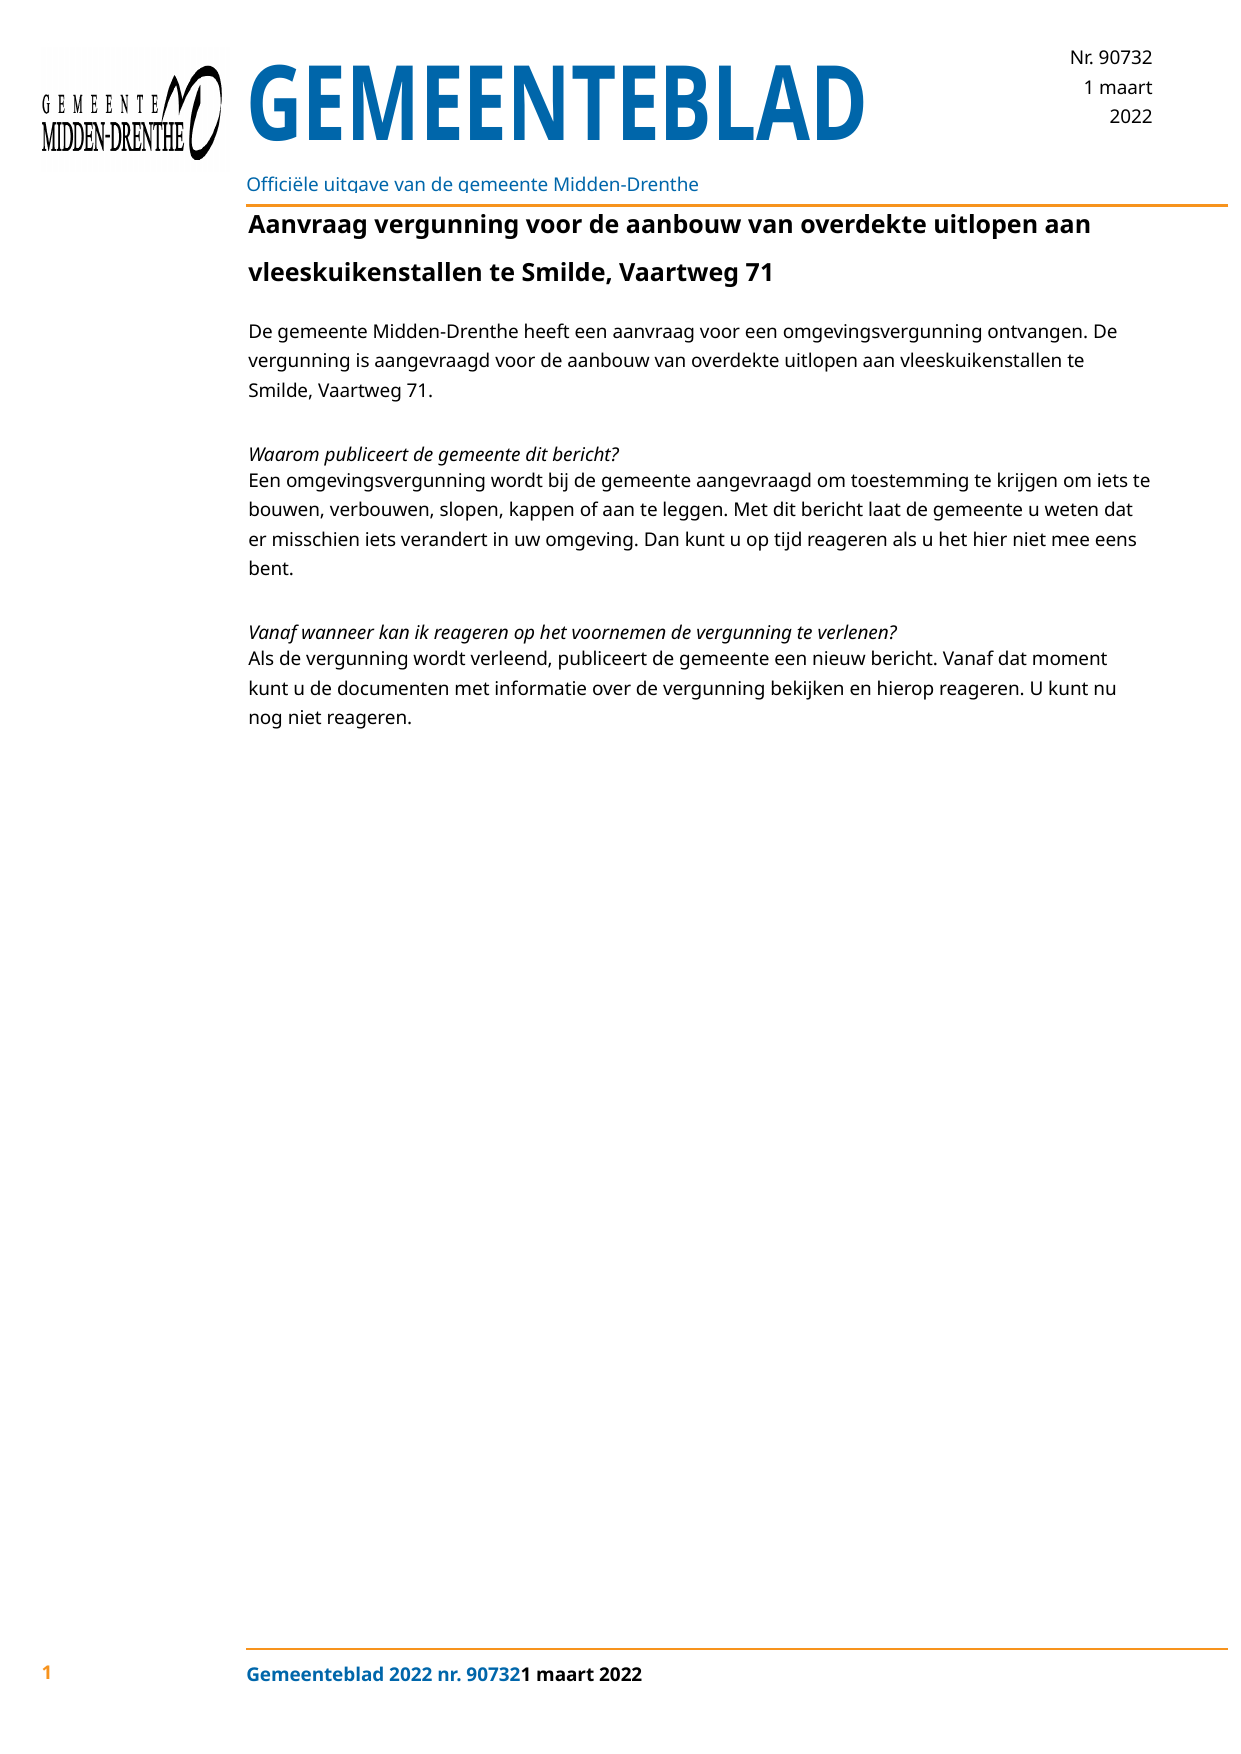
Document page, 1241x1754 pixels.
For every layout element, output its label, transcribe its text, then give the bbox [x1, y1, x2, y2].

text Vanaf wanneer kan ik reageren op het voornemen de vergunning te verlenen? [248, 619, 1152, 645]
text Aanvraag vergunning voor de aanbouw van overdekte uitlopen aan vleeskuikenstallen te Smilde, Vaartweg 71 [248, 207, 1152, 288]
text Waarom publiceert de gemeente dit bericht? [248, 441, 1152, 467]
text Een omgevingsvergunning wordt bij de gemeente aangevraagd om toestemming te krijgen om iets te bouwen, verbouwen, slopen, kappen of aan te leggen. Met dit bericht laat de gemeente u weten dat er misschien iets verandert in uw omgeving. Dan kunt u op tijd reageren als u het hier niet mee eens bent. [248, 467, 1152, 581]
picture [41, 47, 231, 172]
text Als de vergunning wordt verleend, publiceert de gemeente een nieuw bericht. Vanaf dat moment kunt u de documenten met informatie over de vergunning bekijken en hierop reageren. U kunt nu nog niet reageren. [248, 645, 1152, 730]
text De gemeente Midden-Drenthe heeft een aanvraag voor een omgevingsvergunning ontvangen. De vergunning is aangevraagd voor de aanbouw van overdekte uitlopen aan vleeskuikenstallen te Smilde, Vaartweg 71. [248, 318, 1152, 403]
